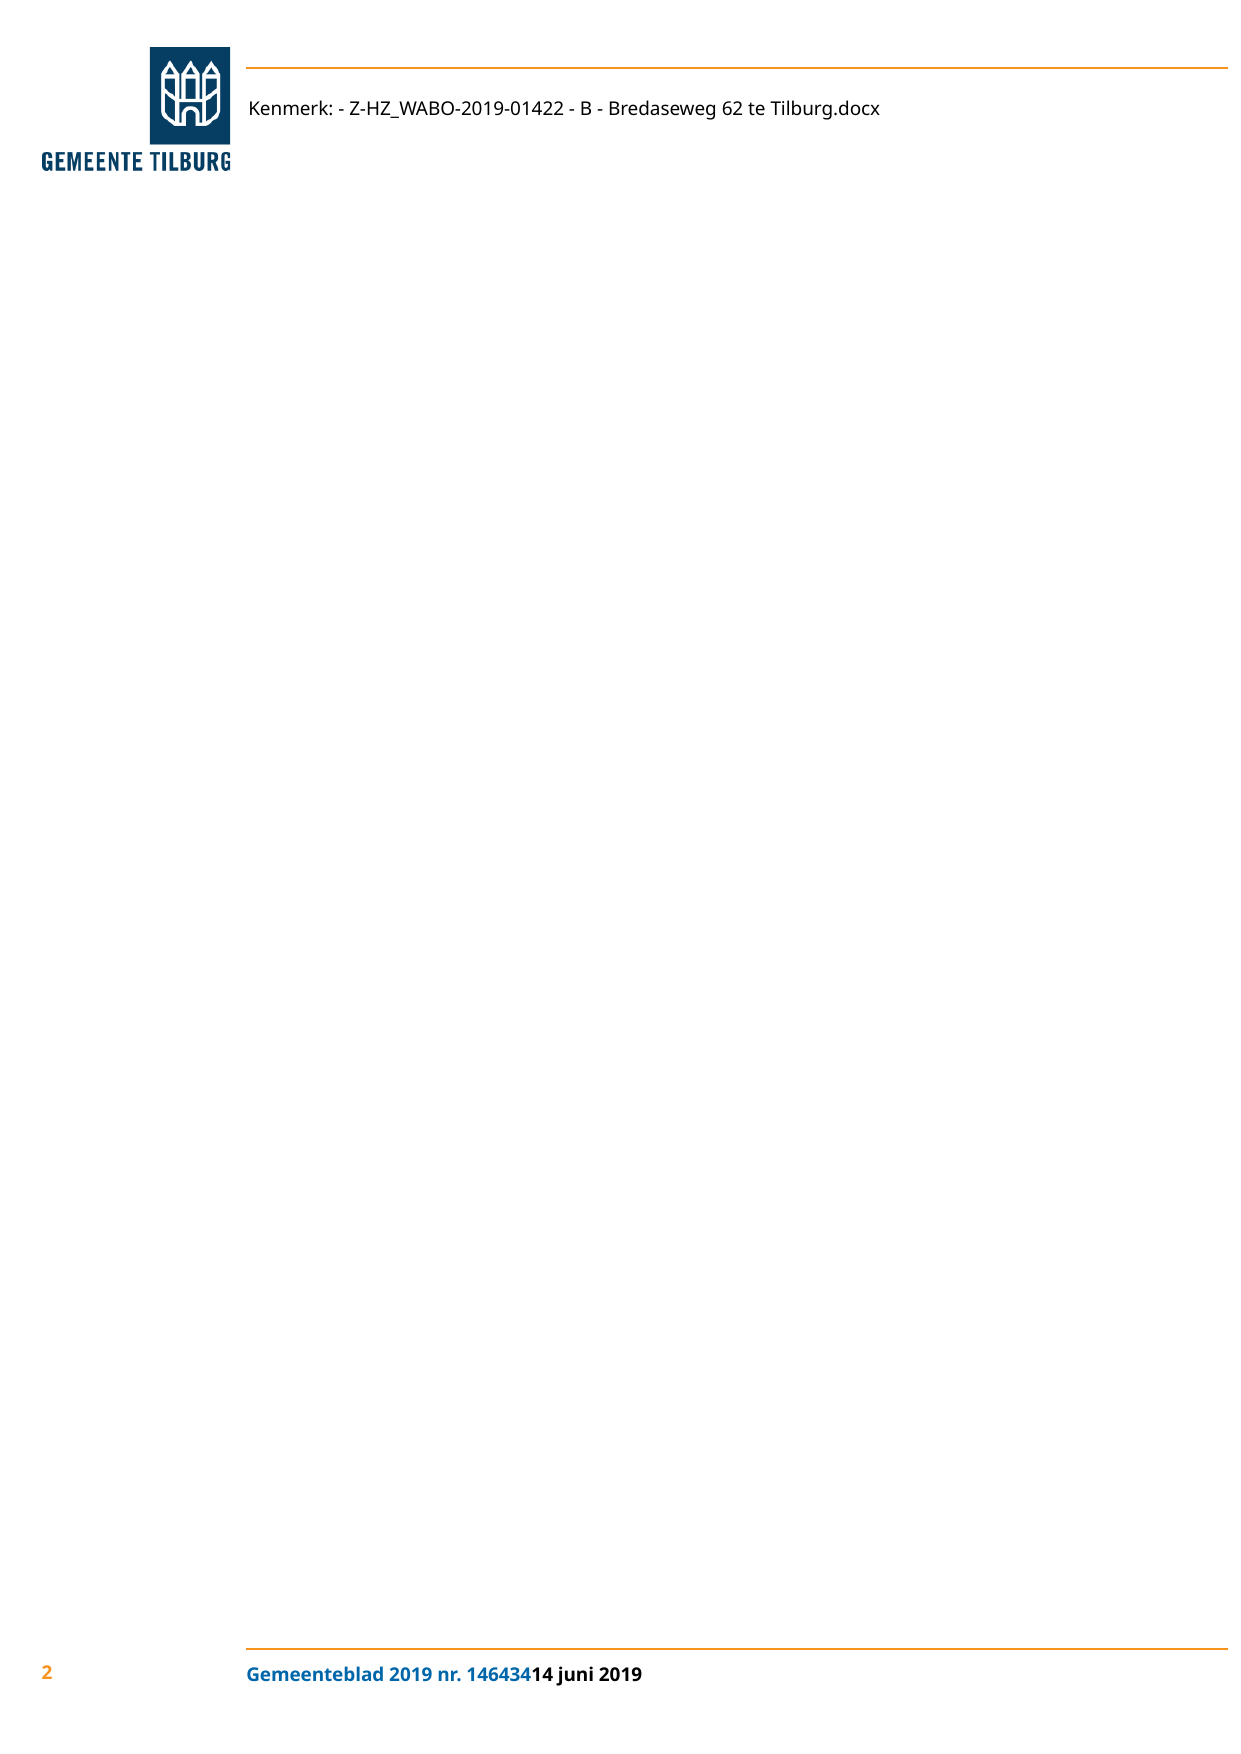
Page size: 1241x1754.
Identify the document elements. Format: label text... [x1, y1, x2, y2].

picture [41, 47, 231, 172]
text Kenmerk: - Z-HZ_WABO-2019-01422 - B - Bredaseweg 62 te Tilburg.docx [248, 95, 1152, 121]
